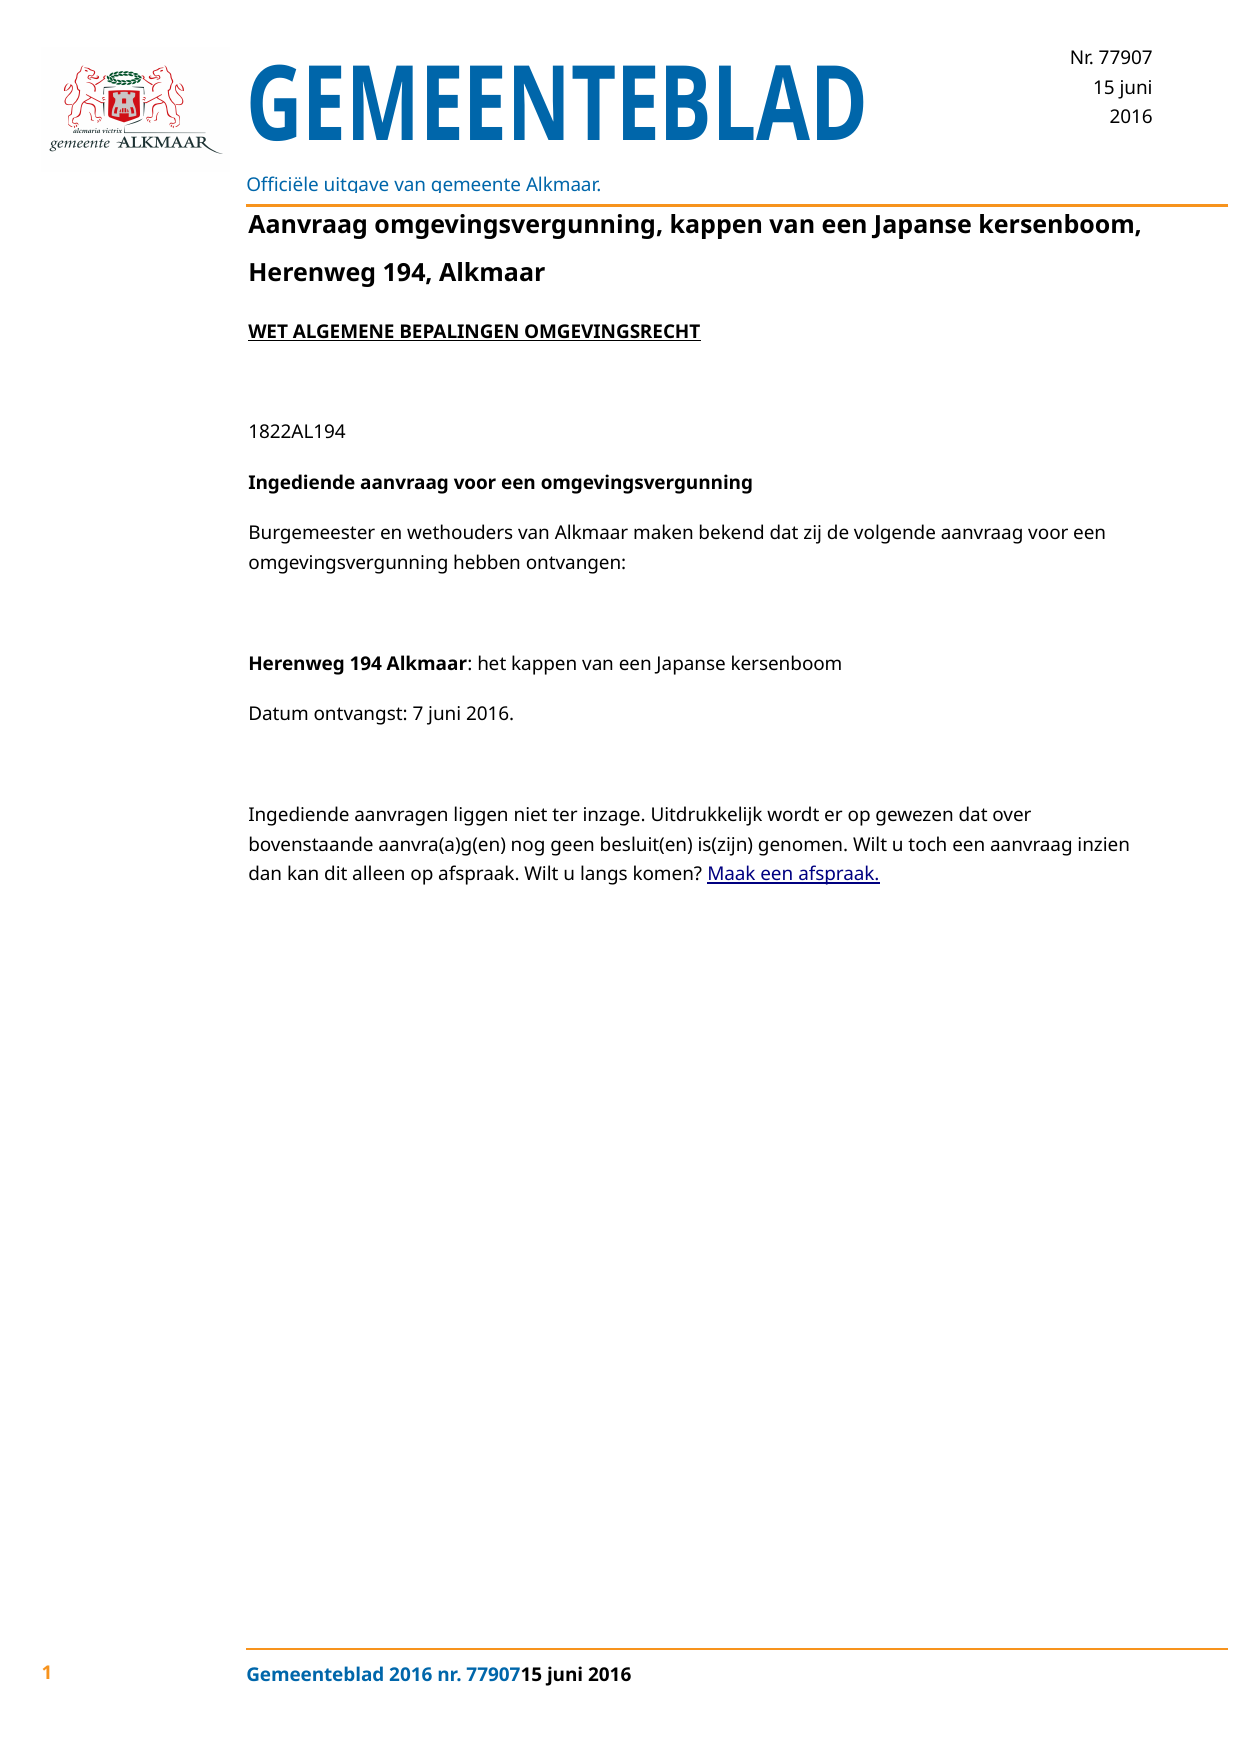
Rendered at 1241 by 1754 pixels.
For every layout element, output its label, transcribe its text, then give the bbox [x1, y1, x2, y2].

text Herenweg 194 Alkmaar: het kappen van een Japanse kersenboom [248, 650, 1152, 676]
text 1822AL194 [248, 419, 1152, 444]
text Ingediende aanvragen liggen niet ter inzage. Uitdrukkelijk wordt er op gewezen dat over bovenstaande aanvra(a)g(en) nog geen besluit(en) is(zijn) genomen. Wilt u toch een aanvraag inzien dan kan dit alleen op afspraak. Wilt u langs komen? Maak een afspraak. [248, 801, 1152, 886]
picture [41, 47, 231, 172]
text Aanvraag omgevingsvergunning, kappen van een Japanse kersenboom, Herenweg 194, Alkmaar [248, 207, 1152, 288]
text Burgemeester en wethouders van Alkmaar maken bekend dat zij de volgende aanvraag voor een omgevingsvergunning hebben ontvangen: [248, 519, 1152, 575]
text WET ALGEMENE BEPALINGEN OMGEVINGSRECHT [248, 318, 1152, 344]
text Datum ontvangst: 7 juni 2016. [248, 700, 1152, 726]
text Ingediende aanvraag voor een omgevingsvergunning [248, 469, 1152, 495]
